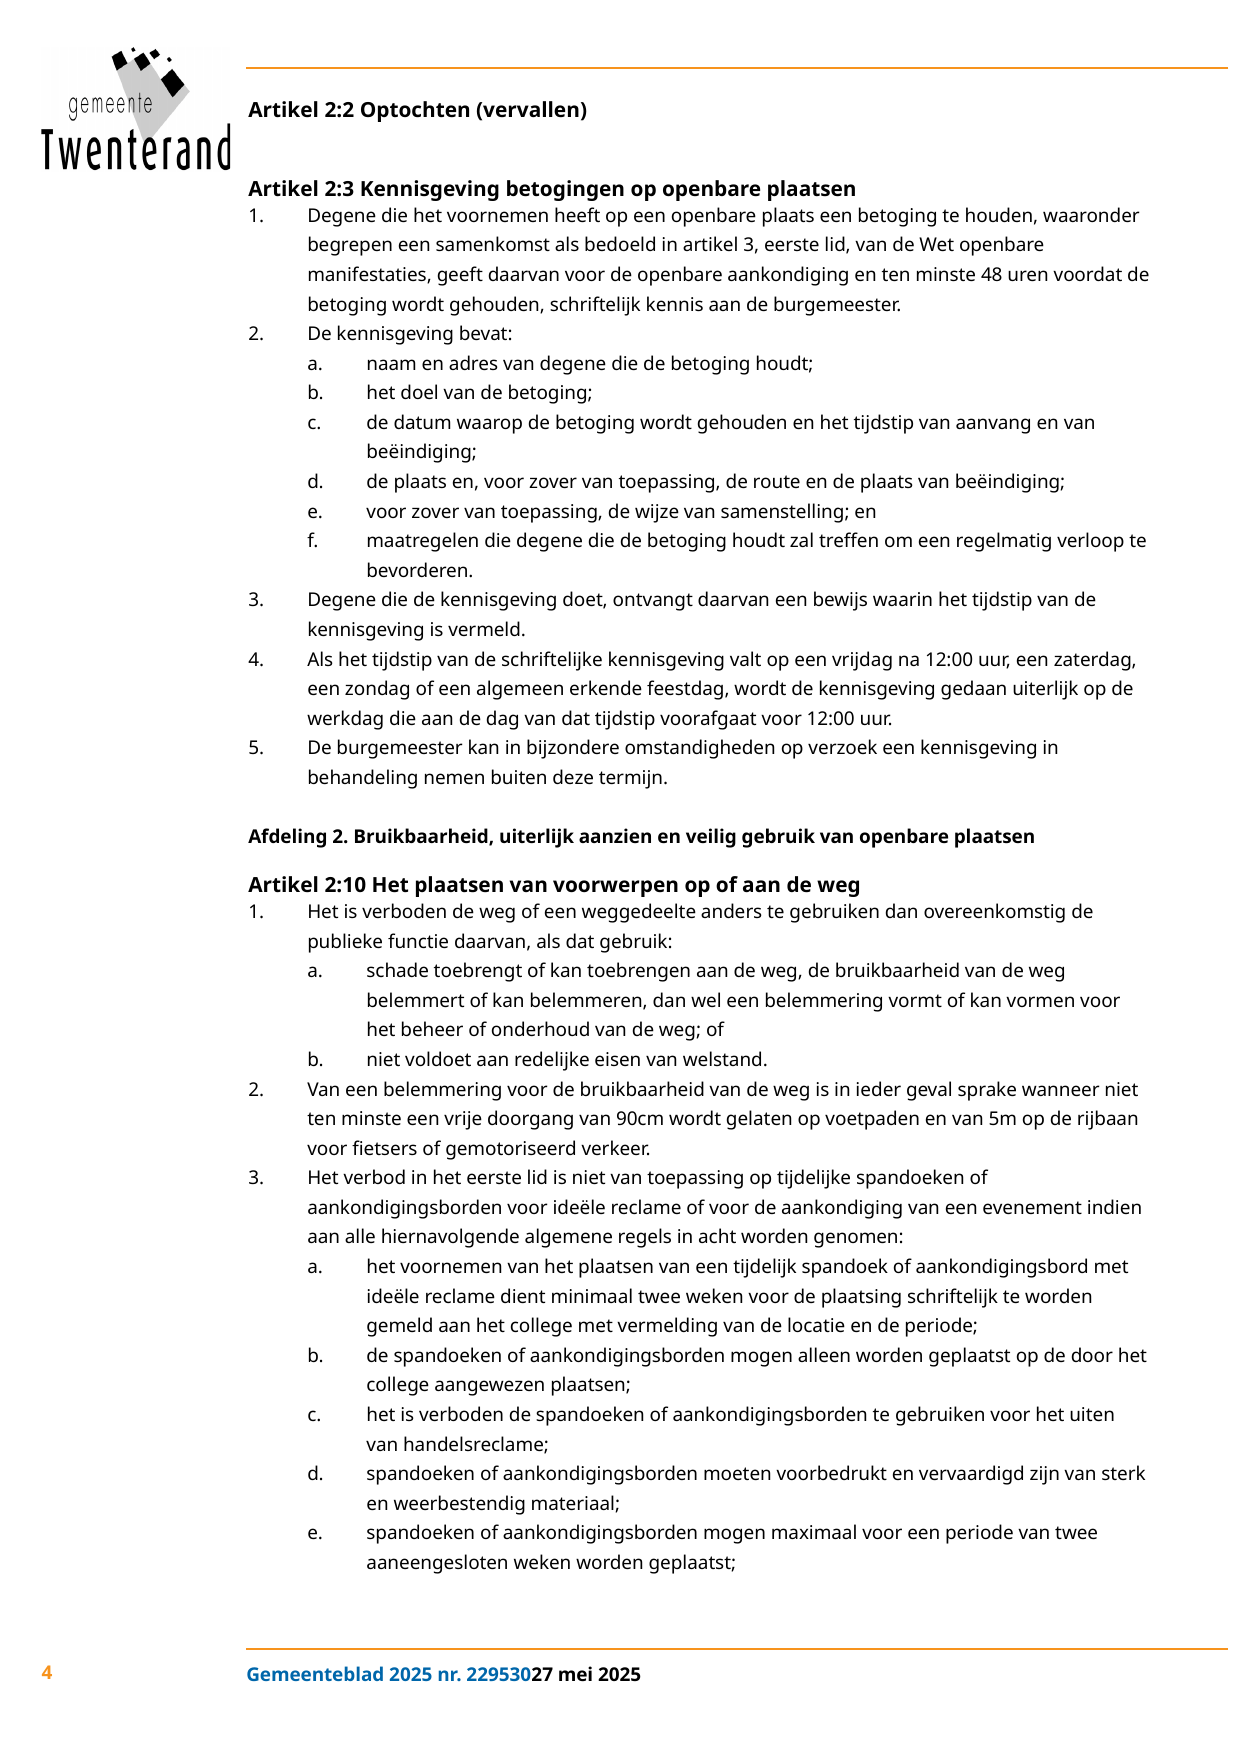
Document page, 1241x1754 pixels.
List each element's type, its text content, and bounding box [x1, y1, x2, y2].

list De burgemeester kan in bijzondere omstandigheden op verzoek een kennisgeving in behandeling nemen buiten deze termijn. [248, 734, 1152, 790]
list de datum waarop de betoging wordt gehouden en het tijdstip van aanvang en van beëindiging; [307, 409, 1152, 464]
list het voornemen van het plaatsen van een tijdelijk spandoek of aankondigingsbord met ideële reclame dient minimaal twee weken voor de plaatsing schriftelijk te worden gemeld aan het college met vermelding van de locatie en de periode; [307, 1253, 1152, 1338]
list Degene die het voornemen heeft op een openbare plaats een betoging te houden, waaronder begrepen een samenkomst als bedoeld in artikel 3, eerste lid, van de Wet openbare manifestaties, geeft daarvan voor de openbare aankondiging en ten minste 48 uren voordat de betoging wordt gehouden, schriftelijk kennis aan de burgemeester. [248, 202, 1152, 317]
list spandoeken of aankondigingsborden mogen maximaal voor een periode van twee aaneengesloten weken worden geplaatst; [307, 1519, 1152, 1575]
list naam en adres van degene die de betoging houdt; [307, 350, 1152, 376]
list Van een belemmering voor de bruikbaarheid van de weg is in ieder geval sprake wanneer niet ten minste een vrije doorgang van 90cm wordt gelaten op voetpaden en van 5m op de rijbaan voor fietsers of gemotoriseerd verkeer. [248, 1076, 1152, 1161]
list het is verboden de spandoeken of aankondigingsborden te gebruiken voor het uiten van handelsreclame; [307, 1401, 1152, 1457]
picture [41, 47, 231, 172]
list Het is verboden de weg of een weggedeelte anders te gebruiken dan overeenkomstig de publieke functie daarvan, als dat gebruik: [248, 898, 1152, 954]
list voor zover van toepassing, de wijze van samenstelling; en [307, 498, 1152, 524]
list spandoeken of aankondigingsborden moeten voorbedrukt en vervaardigd zijn van sterk en weerbestendig materiaal; [307, 1460, 1152, 1516]
list schade toebrengt of kan toebrengen aan de weg, de bruikbaarheid van de weg belemmert of kan belemmeren, dan wel een belemmering vormt of kan vormen voor het beheer of onderhoud van de weg; of [307, 957, 1152, 1042]
list het doel van de betoging; [307, 379, 1152, 405]
list de spandoeken of aankondigingsborden mogen alleen worden geplaatst op de door het college aangewezen plaatsen; [307, 1342, 1152, 1397]
text Afdeling 2. Bruikbaarheid, uiterlijk aanzien en veilig gebruik van openbare plaatsen [248, 823, 1152, 849]
text Artikel 2:2 Optochten (vervallen) [248, 95, 1152, 123]
list niet voldoet aan redelijke eisen van welstand. [307, 1046, 1152, 1072]
list Het verbod in het eerste lid is niet van toepassing op tijdelijke spandoeken of aankondigingsborden voor ideële reclame of voor de aankondiging van een evenement indien aan alle hiernavolgende algemene regels in acht worden genomen: [248, 1164, 1152, 1249]
list De kennisgeving bevat: [248, 320, 1152, 346]
text Artikel 2:10 Het plaatsen van voorwerpen op of aan de weg [248, 870, 1152, 898]
list Als het tijdstip van de schriftelijke kennisgeving valt op een vrijdag na 12:00 uur, een zaterdag, een zondag of een algemeen erkende feestdag, wordt de kennisgeving gedaan uiterlijk op de werkdag die aan de dag van dat tijdstip voorafgaat voor 12:00 uur. [248, 646, 1152, 731]
list Degene die de kennisgeving doet, ontvangt daarvan een bewijs waarin het tijdstip van de kennisgeving is vermeld. [248, 587, 1152, 642]
text Artikel 2:3 Kennisgeving betogingen op openbare plaatsen [248, 174, 1152, 202]
list de plaats en, voor zover van toepassing, de route en de plaats van beëindiging; [307, 468, 1152, 494]
list maatregelen die degene die de betoging houdt zal treffen om een regelmatig verloop te bevorderen. [307, 527, 1152, 583]
